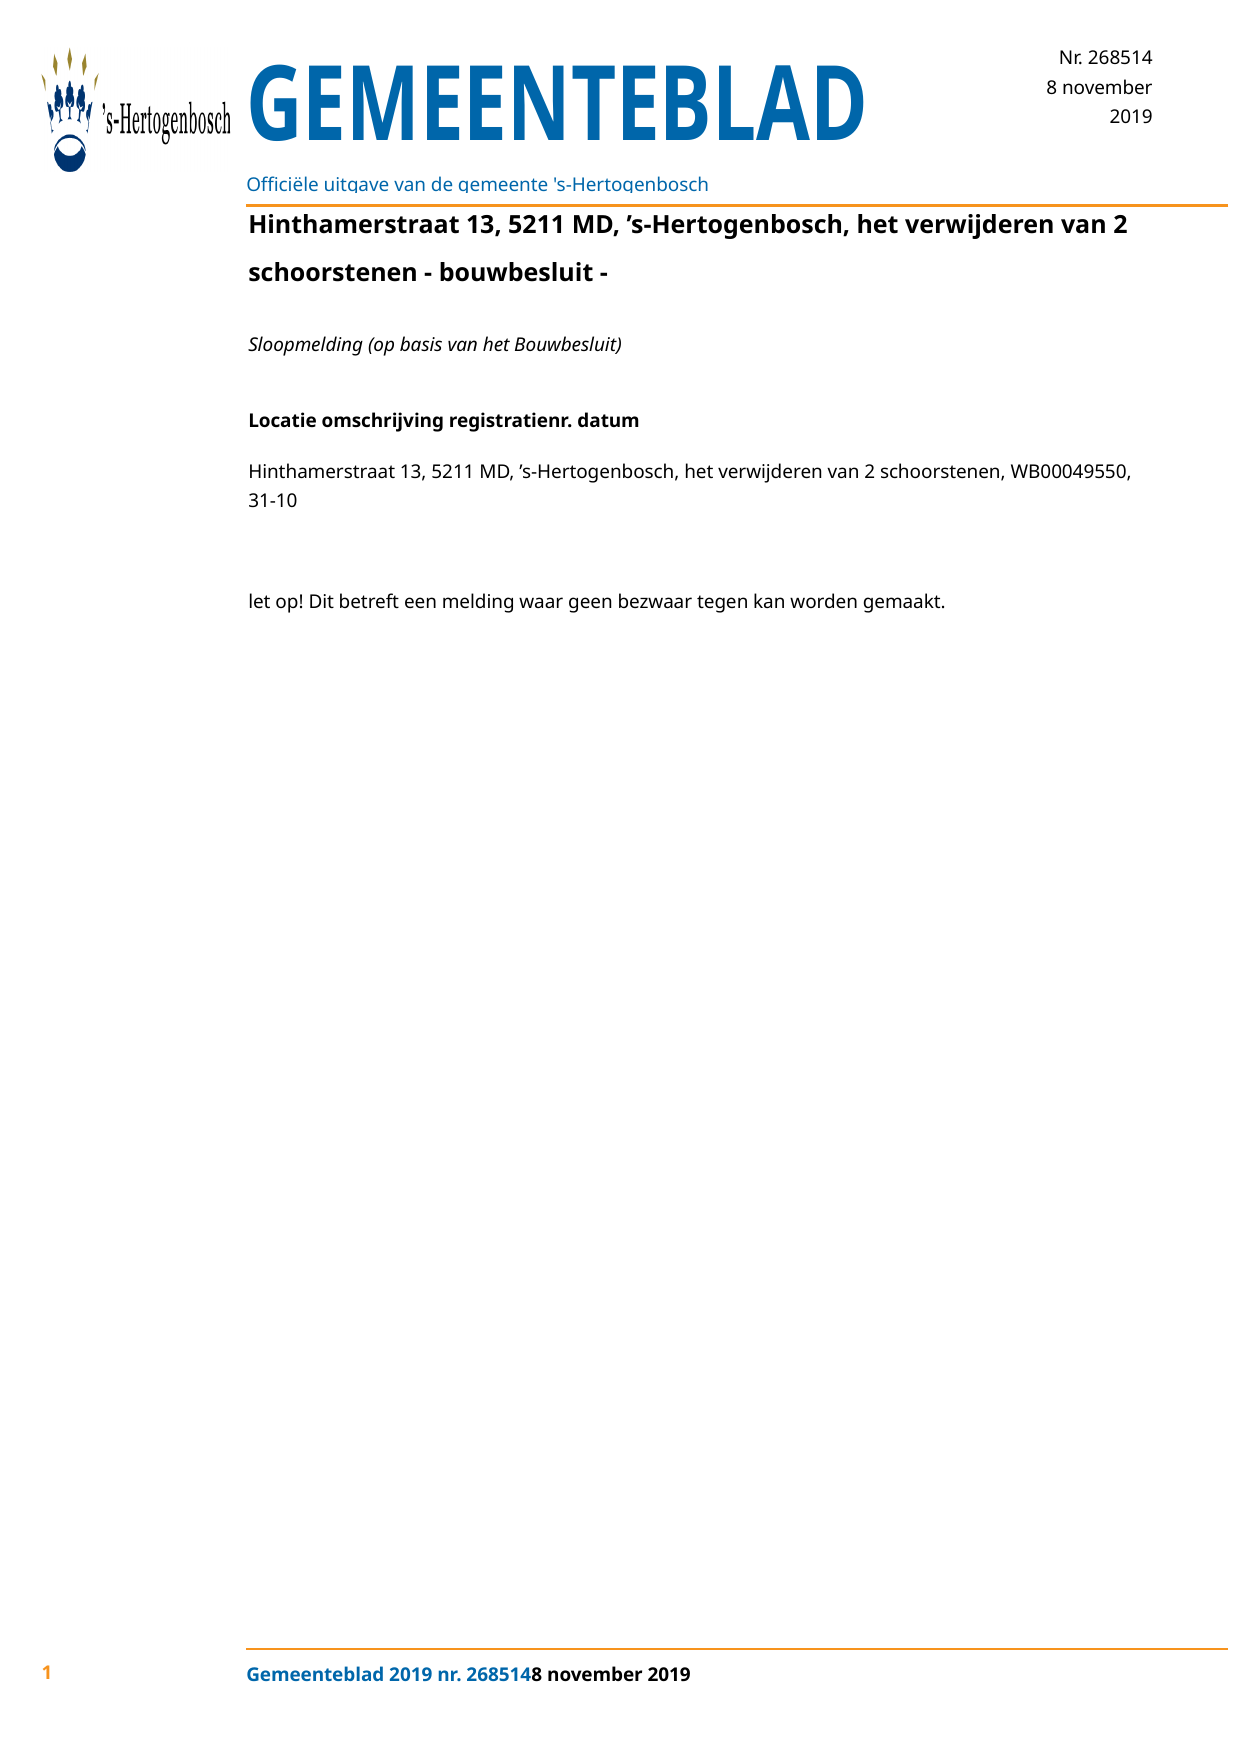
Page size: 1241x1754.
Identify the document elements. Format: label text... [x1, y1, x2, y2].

text Hinthamerstraat 13, 5211 MD, ’s-Hertogenbosch, het verwijderen van 2 schoorstenen, WB00049550, 31-10 [248, 458, 1152, 513]
picture [41, 47, 231, 172]
text Hinthamerstraat 13, 5211 MD, ’s-Hertogenbosch, het verwijderen van 2 schoorstenen - bouwbesluit - [248, 207, 1152, 288]
text Sloopmelding (op basis van het Bouwbesluit) [248, 331, 1152, 357]
text let op! Dit betreft een melding waar geen bezwaar tegen kan worden gemaakt. [248, 588, 1152, 614]
text Locatie omschrijving registratienr. datum [248, 408, 1152, 433]
